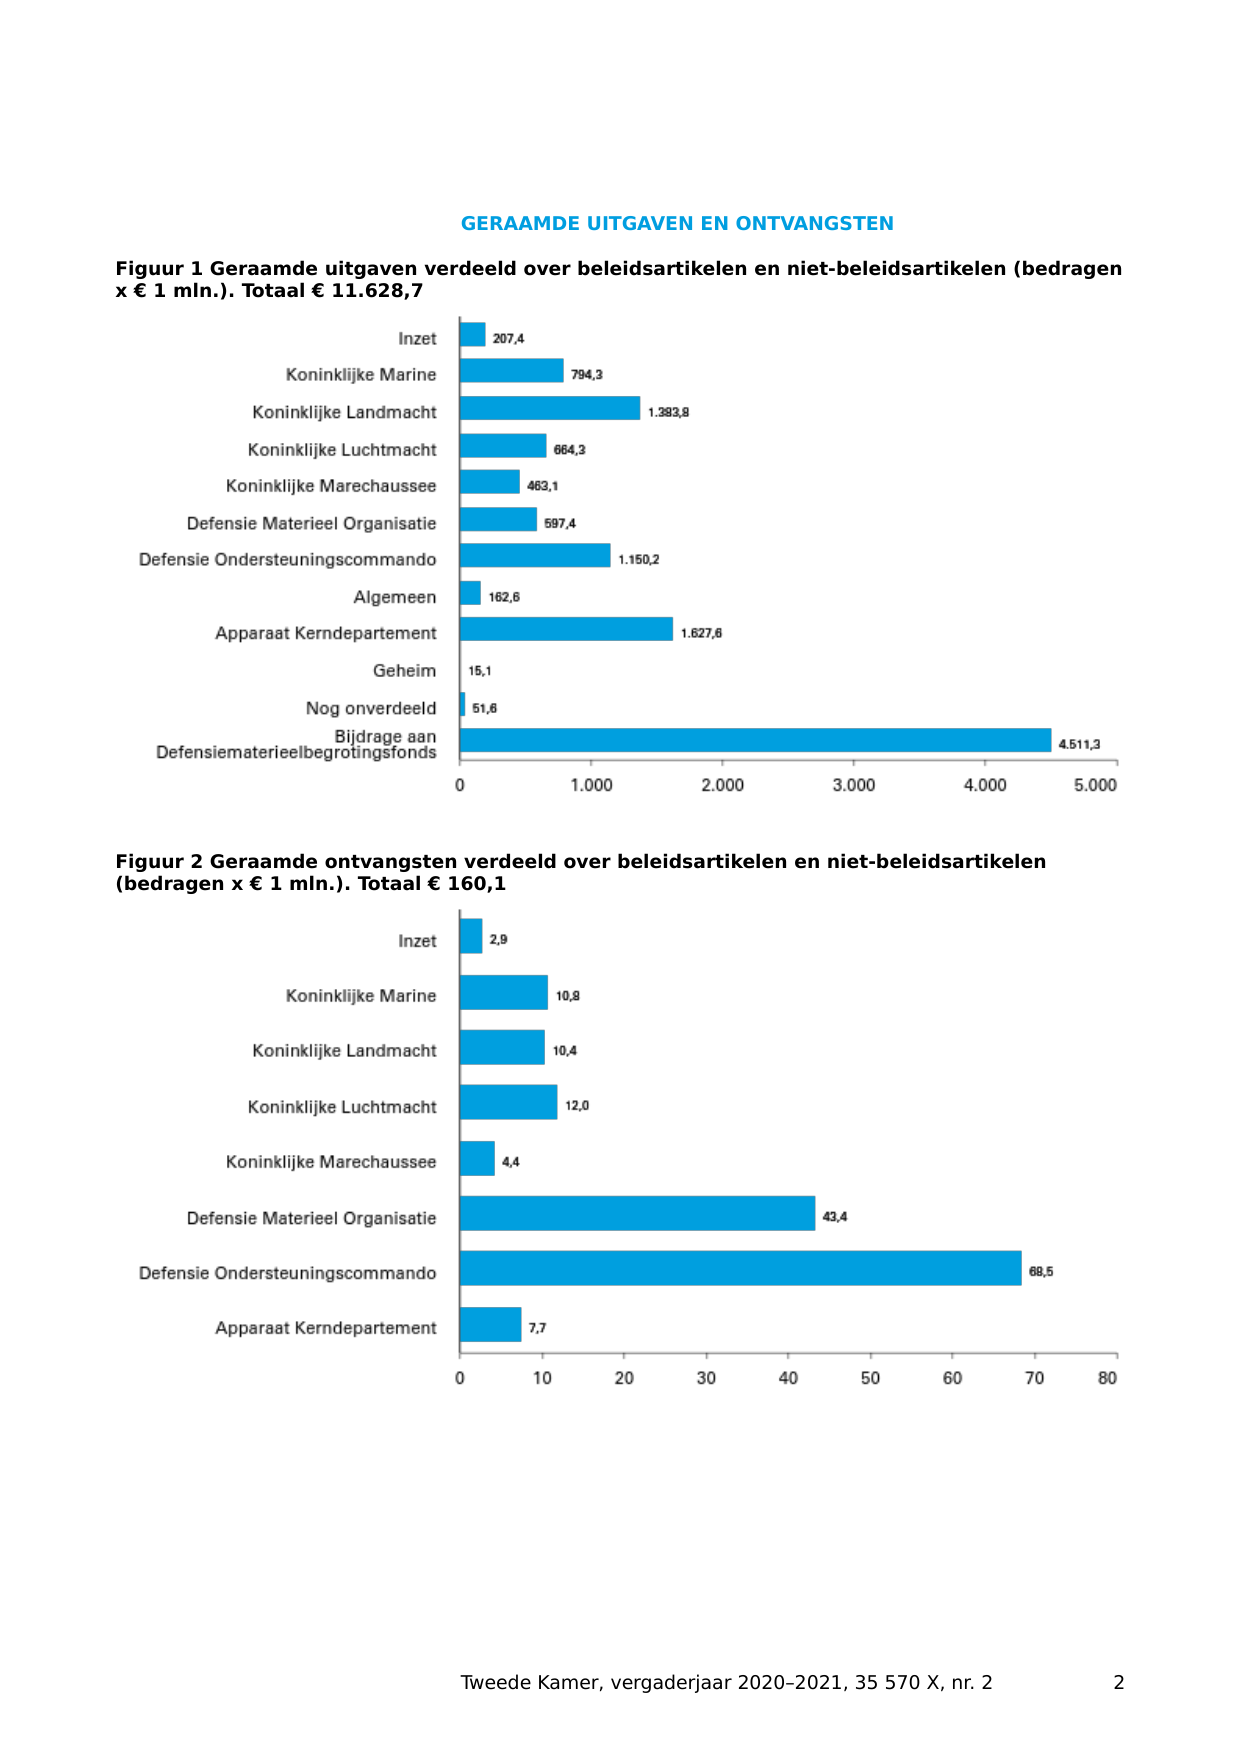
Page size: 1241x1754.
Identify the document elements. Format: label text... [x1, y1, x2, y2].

title Figuur 1 Geraamde uitgaven verdeeld over beleidsartikelen en niet-beleidsartikelen (bedragen x € 1 mln.). Totaal € 11.628,7 [115, 258, 1125, 302]
title Geraamde uitgaven en ontvangsten [461, 213, 1125, 235]
title Figuur 2 Geraamde ontvangsten verdeeld over beleidsartikelen en niet-beleidsartikelen (bedragen x € 1 mln.). Totaal € 160,1 [115, 851, 1125, 894]
